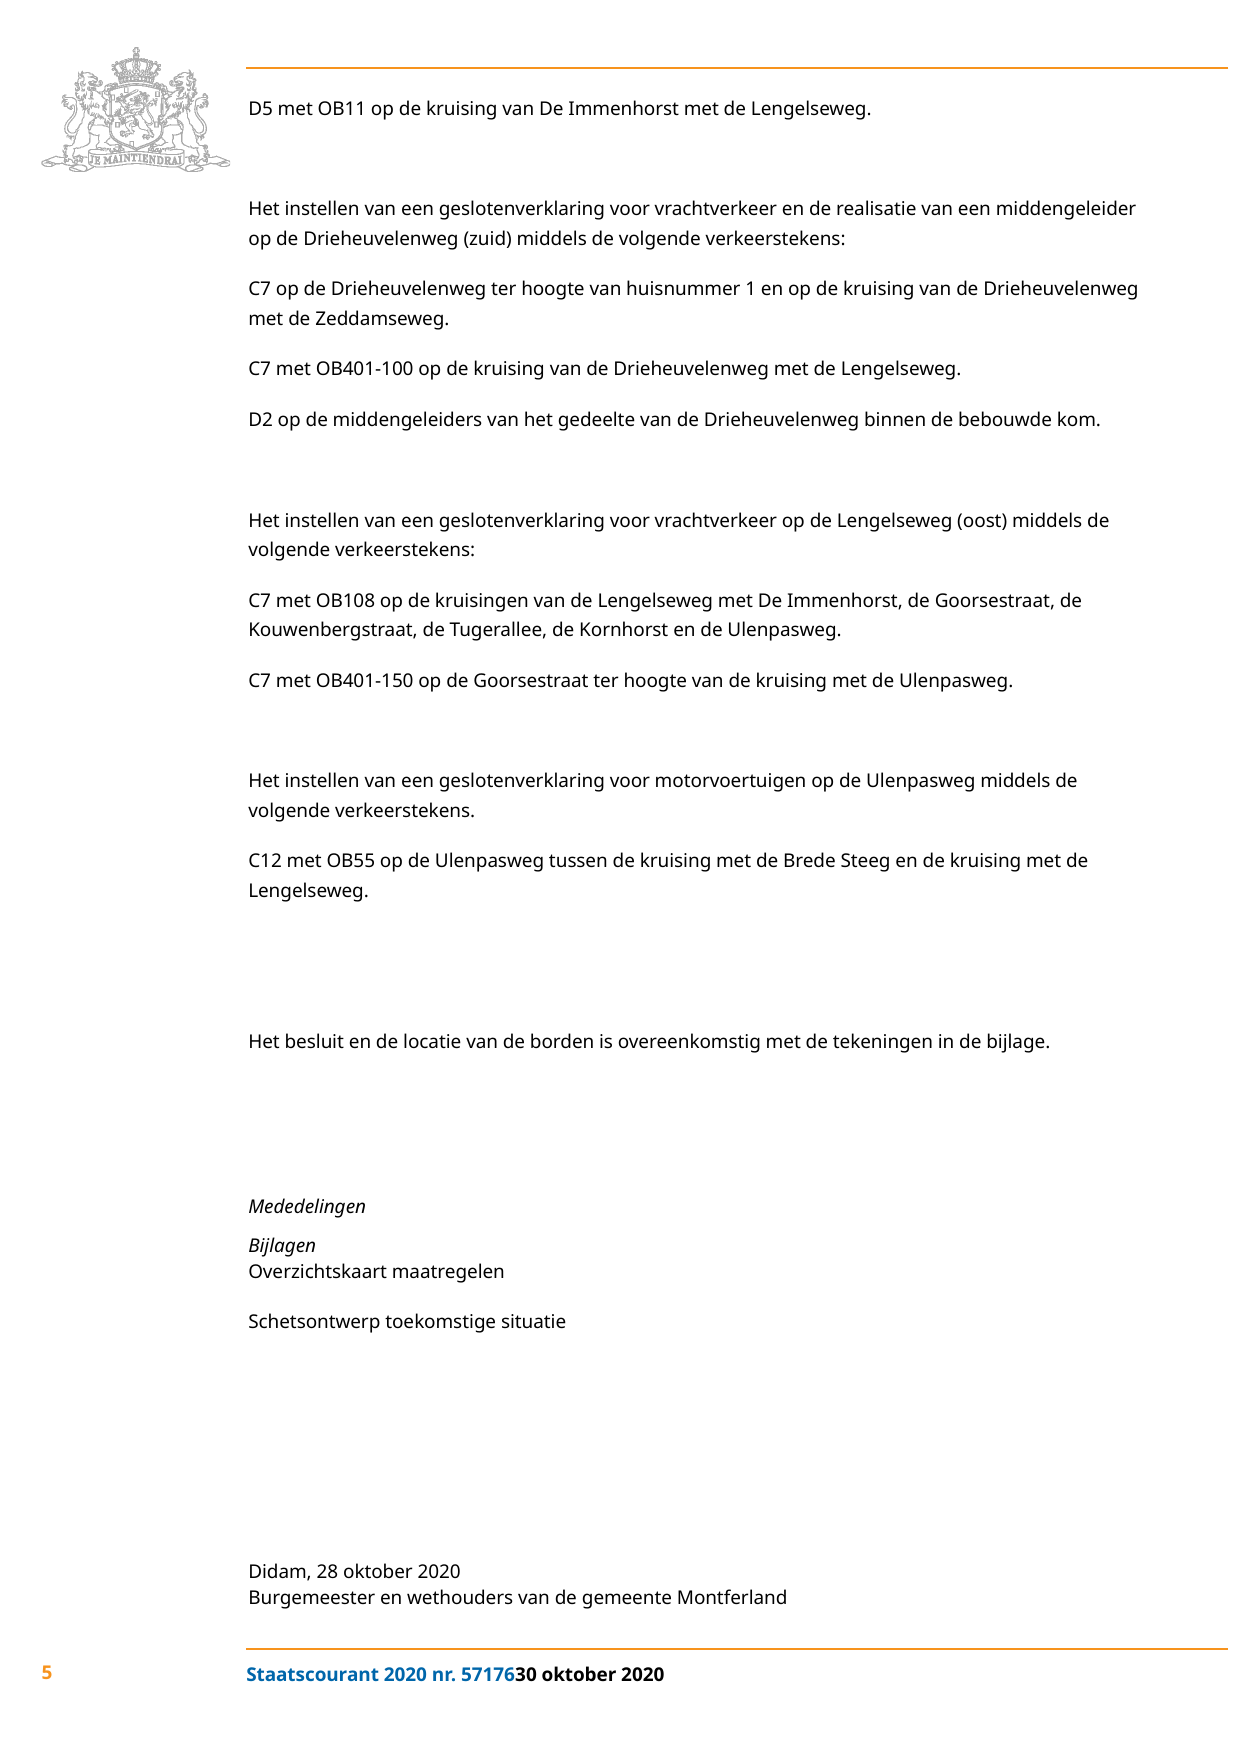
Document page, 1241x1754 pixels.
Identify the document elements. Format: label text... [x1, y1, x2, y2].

text Het instellen van een geslotenverklaring voor motorvoertuigen op de Ulenpasweg middels de volgende verkeerstekens. [248, 768, 1152, 823]
text C12 met OB55 op de Ulenpasweg tussen de kruising met de Brede Steeg en de kruising met de Lengelseweg. [248, 848, 1152, 903]
text Bijlagen [248, 1233, 1152, 1258]
text Overzichtskaart maatregelen [248, 1258, 1152, 1284]
text C7 op de Drieheuvelenweg ter hoogte van huisnummer 1 en op de kruising van de Drieheuvelenweg met de Zeddamseweg. [248, 276, 1152, 331]
text D2 op de middengeleiders van het gedeelte van de Drieheuvelenweg binnen de bebouwde kom. [248, 406, 1152, 432]
picture [41, 47, 231, 172]
text C7 met OB401-150 op de Goorsestraat ter hoogte van de kruising met de Ulenpasweg. [248, 667, 1152, 693]
text C7 met OB401-100 op de kruising van de Drieheuvelenweg met de Lengelseweg. [248, 356, 1152, 381]
text Burgemeester en wethouders van de gemeente Montferland [248, 1584, 1152, 1610]
text Het instellen van een geslotenverklaring voor vrachtverkeer op de Lengelseweg (oost) middels de volgende verkeerstekens: [248, 507, 1152, 562]
text Mededelingen [248, 1193, 1152, 1219]
text Het instellen van een geslotenverklaring voor vrachtverkeer en de realisatie van een middengeleider op de Drieheuvelenweg (zuid) middels de volgende verkeerstekens: [248, 196, 1152, 251]
text Didam, 28 oktober 2020 [248, 1558, 1152, 1584]
text Schetsontwerp toekomstige situatie [248, 1309, 1152, 1334]
text D5 met OB11 op de kruising van De Immenhorst met de Lengelseweg. [248, 95, 1152, 121]
text Het besluit en de locatie van de borden is overeenkomstig met de tekeningen in de bijlage. [248, 1028, 1152, 1054]
text C7 met OB108 op de kruisingen van de Lengelseweg met De Immenhorst, de Goorsestraat, de Kouwenbergstraat, de Tugerallee, de Kornhorst en de Ulenpasweg. [248, 587, 1152, 642]
